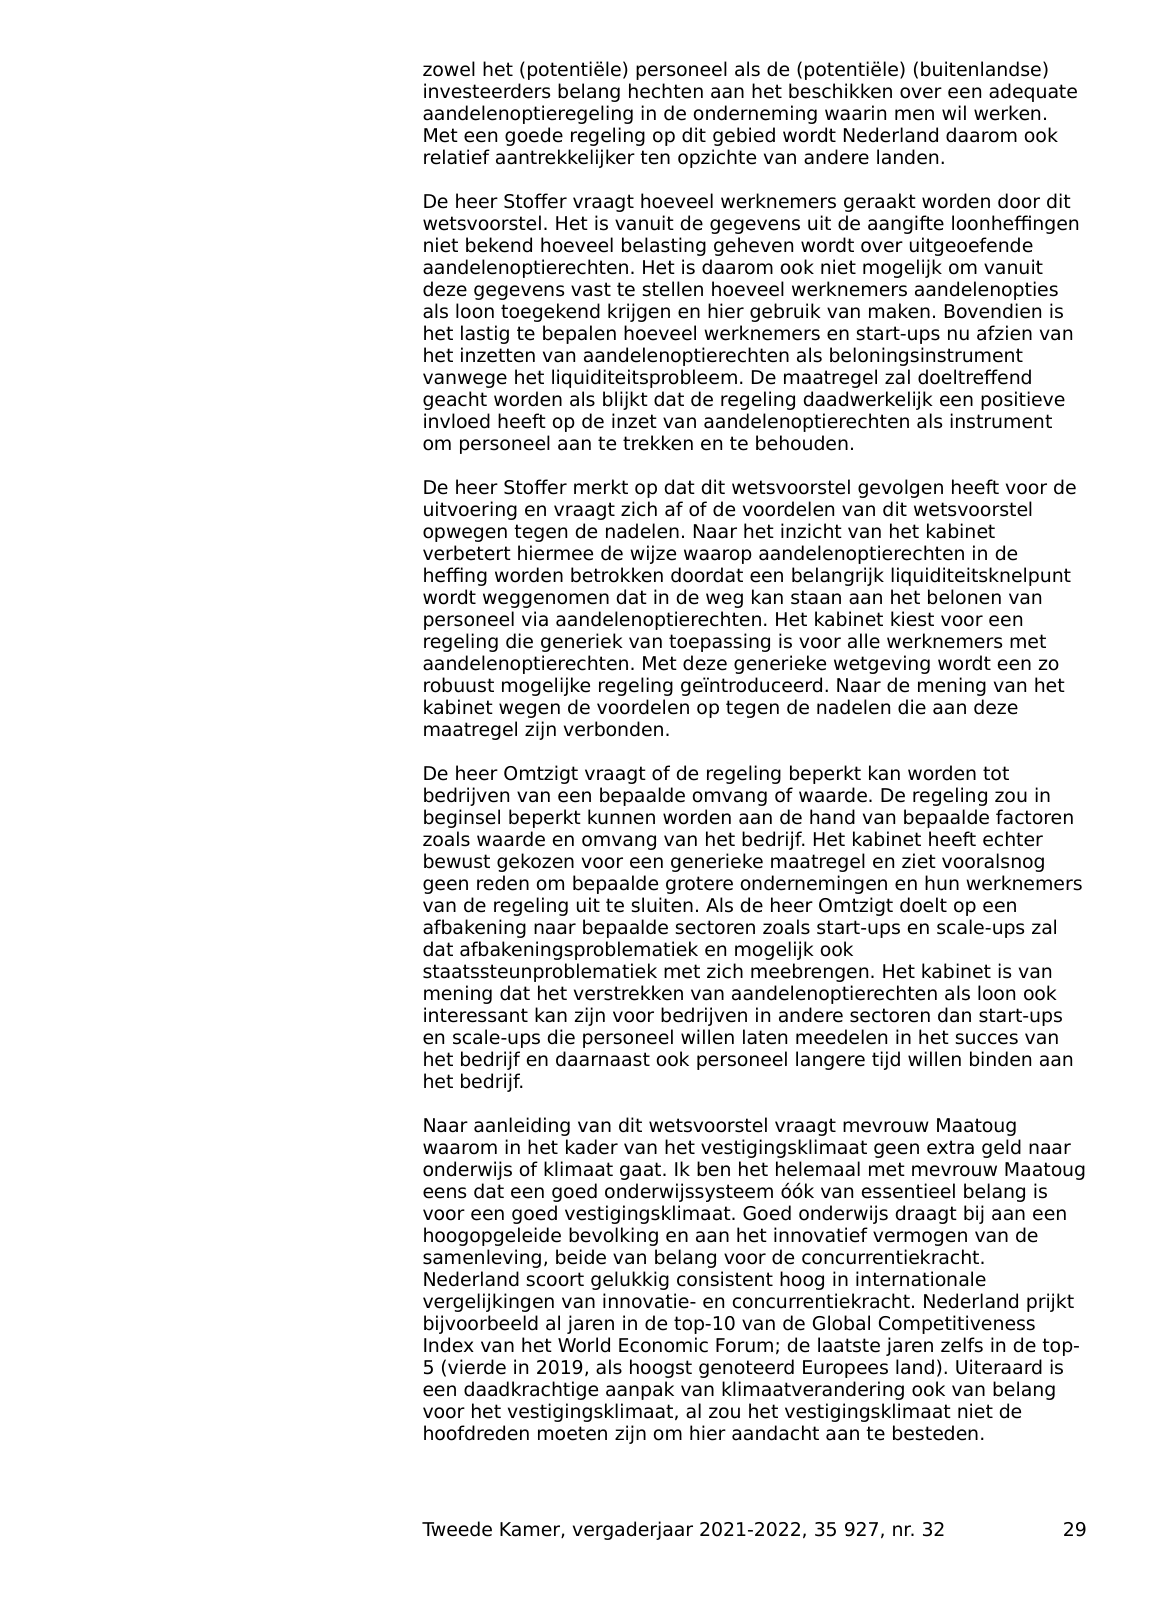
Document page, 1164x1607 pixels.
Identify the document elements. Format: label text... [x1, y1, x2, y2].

text De heer Omtzigt vraagt of de regeling beperkt kan worden tot bedrijven van een bepaalde omvang of waarde. De regeling zou in beginsel beperkt kunnen worden aan de hand van bepaalde factoren zoals waarde en omvang van het bedrijf. Het kabinet heeft echter bewust gekozen voor een generieke maatregel en ziet vooralsnog geen reden om bepaalde grotere ondernemingen en hun werknemers van de regeling uit te sluiten. Als de heer Omtzigt doelt op een afbakening naar bepaalde sectoren zoals start-ups en scale-ups zal dat afbakeningsproblematiek en mogelijk ook staatssteunproblematiek met zich meebrengen. Het kabinet is van mening dat het verstrekken van aandelenoptierechten als loon ook interessant kan zijn voor bedrijven in andere sectoren dan start-ups en scale-ups die personeel willen laten meedelen in het succes van het bedrijf en daarnaast ook personeel langere tijd willen binden aan het bedrijf. [422, 763, 1087, 1093]
text De heer Stoffer merkt op dat dit wetsvoorstel gevolgen heeft voor de uitvoering en vraagt zich af of de voordelen van dit wetsvoorstel opwegen tegen de nadelen. Naar het inzicht van het kabinet verbetert hiermee de wijze waarop aandelenoptierechten in de heffing worden betrokken doordat een belangrijk liquiditeitsknelpunt wordt weggenomen dat in de weg kan staan aan het belonen van personeel via aandelenoptierechten. Het kabinet kiest voor een regeling die generiek van toepassing is voor alle werknemers met aandelenoptierechten. Met deze generieke wetgeving wordt een zo robuust mogelijke regeling geïntroduceerd. Naar de mening van het kabinet wegen de voordelen op tegen de nadelen die aan deze maatregel zijn verbonden. [422, 477, 1087, 741]
text zowel het (potentiële) personeel als de (potentiële) (buitenlandse) investeerders belang hechten aan het beschikken over een adequate aandelenoptieregeling in de onderneming waarin men wil werken. Met een goede regeling op dit gebied wordt Nederland daarom ook relatief aantrekkelijker ten opzichte van andere landen. [422, 59, 1087, 169]
text De heer Stoffer vraagt hoeveel werknemers geraakt worden door dit wetsvoorstel. Het is vanuit de gegevens uit de aangifte loonheffingen niet bekend hoeveel belasting geheven wordt over uitgeoefende aandelenoptierechten. Het is daarom ook niet mogelijk om vanuit deze gegevens vast te stellen hoeveel werknemers aandelenopties als loon toegekend krijgen en hier gebruik van maken. Bovendien is het lastig te bepalen hoeveel werknemers en start-ups nu afzien van het inzetten van aandelenoptierechten als beloningsinstrument vanwege het liquiditeitsprobleem. De maatregel zal doeltreffend geacht worden als blijkt dat de regeling daadwerkelijk een positieve invloed heeft op de inzet van aandelenoptierechten als instrument om personeel aan te trekken en te behouden. [422, 191, 1087, 455]
text Naar aanleiding van dit wetsvoorstel vraagt mevrouw Maatoug waarom in het kader van het vestigingsklimaat geen extra geld naar onderwijs of klimaat gaat. Ik ben het helemaal met mevrouw Maatoug eens dat een goed onderwijssysteem óók van essentieel belang is voor een goed vestigingsklimaat. Goed onderwijs draagt bij aan een hoogopgeleide bevolking en aan het innovatief vermogen van de samenleving, beide van belang voor de concurrentiekracht. Nederland scoort gelukkig consistent hoog in internationale vergelijkingen van innovatie- en concurrentiekracht. Nederland prijkt bijvoorbeeld al jaren in de top-10 van de Global Competitiveness Index van het World Economic Forum; de laatste jaren zelfs in de top-5 (vierde in 2019, als hoogst genoteerd Europees land). Uiteraard is een daadkrachtige aanpak van klimaatverandering ook van belang voor het vestigingsklimaat, al zou het vestigingsklimaat niet de hoofdreden moeten zijn om hier aandacht aan te besteden. [422, 1115, 1087, 1444]
